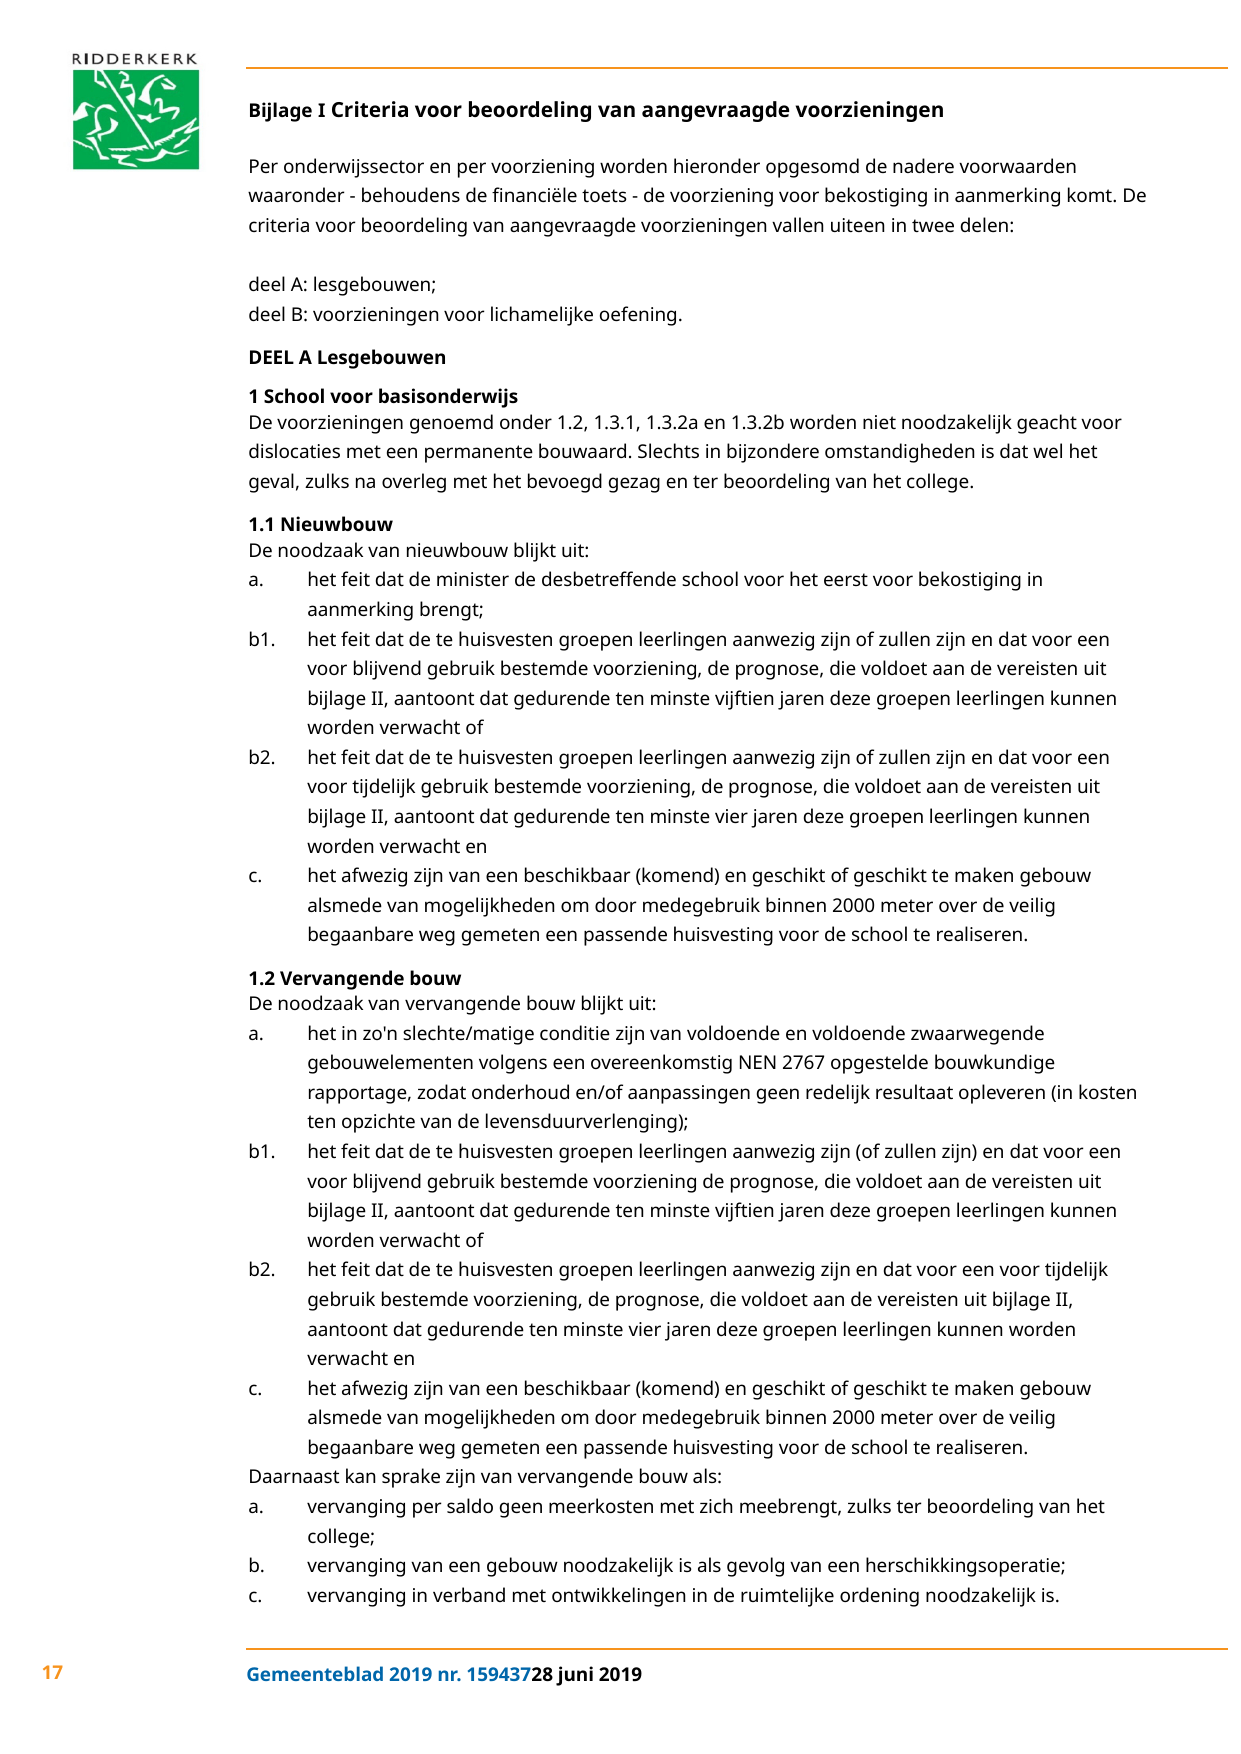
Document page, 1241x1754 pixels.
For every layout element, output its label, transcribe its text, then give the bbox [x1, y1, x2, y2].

text Per onderwijssector en per voorziening worden hieronder opgesomd de nadere voorwaarden waaronder - behoudens de financiële toets - de voorziening voor bekostiging in aanmerking komt. De criteria voor beoordeling van aangevraagde voorzieningen vallen uiteen in twee delen: [248, 153, 1152, 238]
list het afwezig zijn van een beschikbaar (komend) en geschikt of geschikt te maken gebouw alsmede van mogelijkheden om door medegebruik binnen 2000 meter over de veilig begaanbare weg gemeten een passende huisvesting voor de school te realiseren. [248, 862, 1152, 947]
list vervanging per saldo geen meerkosten met zich meebrengt, zulks ter beoordeling van het college; [248, 1493, 1152, 1549]
text De noodzaak van vervangende bouw blijkt uit: [248, 990, 1152, 1016]
text De noodzaak van nieuwbouw blijkt uit: [248, 537, 1152, 563]
picture [41, 47, 231, 172]
list het afwezig zijn van een beschikbaar (komend) en geschikt of geschikt te maken gebouw alsmede van mogelijkheden om door medegebruik binnen 2000 meter over de veilig begaanbare weg gemeten een passende huisvesting voor de school te realiseren. [248, 1375, 1152, 1460]
text De voorzieningen genoemd onder 1.2, 1.3.1, 1.3.2a en 1.3.2b worden niet noodzakelijk geacht voor dislocaties met een permanente bouwaard. Slechts in bijzondere omstandigheden is dat wel het geval, zulks na overleg met het bevoegd gezag en ter beoordeling van het college. [248, 409, 1152, 494]
text 1.1 Nieuwbouw [248, 511, 1152, 537]
list het feit dat de minister de desbetreffende school voor het eerst voor bekostiging in aanmerking brengt; [248, 567, 1152, 622]
text 1.2 Vervangende bouw [248, 965, 1152, 990]
list het feit dat de te huisvesten groepen leerlingen aanwezig zijn (of zullen zijn) en dat voor een voor blijvend gebruik bestemde voorziening de prognose, die voldoet aan de vereisten uit bijlage II, aantoont dat gedurende ten minste vijftien jaren deze groepen leerlingen kunnen worden verwacht of [248, 1138, 1152, 1253]
list het feit dat de te huisvesten groepen leerlingen aanwezig zijn of zullen zijn en dat voor een voor blijvend gebruik bestemde voorziening, de prognose, die voldoet aan de vereisten uit bijlage II, aantoont dat gedurende ten minste vijftien jaren deze groepen leerlingen kunnen worden verwacht of [248, 626, 1152, 740]
text Daarnaast kan sprake zijn van vervangende bouw als: [248, 1464, 1152, 1489]
list vervanging van een gebouw noodzakelijk is als gevolg van een herschikkingsoperatie; [248, 1552, 1152, 1578]
text DEEL A Lesgebouwen [248, 344, 1152, 370]
text 1 School voor basisonderwijs [248, 383, 1152, 409]
list het feit dat de te huisvesten groepen leerlingen aanwezig zijn of zullen zijn en dat voor een voor tijdelijk gebruik bestemde voorziening, de prognose, die voldoet aan de vereisten uit bijlage II, aantoont dat gedurende ten minste vier jaren deze groepen leerlingen kunnen worden verwacht en [248, 744, 1152, 858]
list het feit dat de te huisvesten groepen leerlingen aanwezig zijn en dat voor een voor tijdelijk gebruik bestemde voorziening, de prognose, die voldoet aan de vereisten uit bijlage II, aantoont dat gedurende ten minste vier jaren deze groepen leerlingen kunnen worden verwacht en [248, 1257, 1152, 1371]
text deel B: voorzieningen voor lichamelijke oefening. [248, 301, 1152, 327]
list het in zo'n slechte/matige conditie zijn van voldoende en voldoende zwaarwegende gebouwelementen volgens een overeenkomstig NEN 2767 opgestelde bouwkundige rapportage, zodat onderhoud en/of aanpassingen geen redelijk resultaat opleveren (in kosten ten opzichte van de levensduurverlenging); [248, 1020, 1152, 1134]
text deel A: lesgebouwen; [248, 271, 1152, 297]
list vervanging in verband met ontwikkelingen in de ruimtelijke ordening noodzakelijk is. [248, 1582, 1152, 1608]
text Bijlage I Criteria voor beoordeling van aangevraagde voorzieningen [248, 95, 1152, 123]
